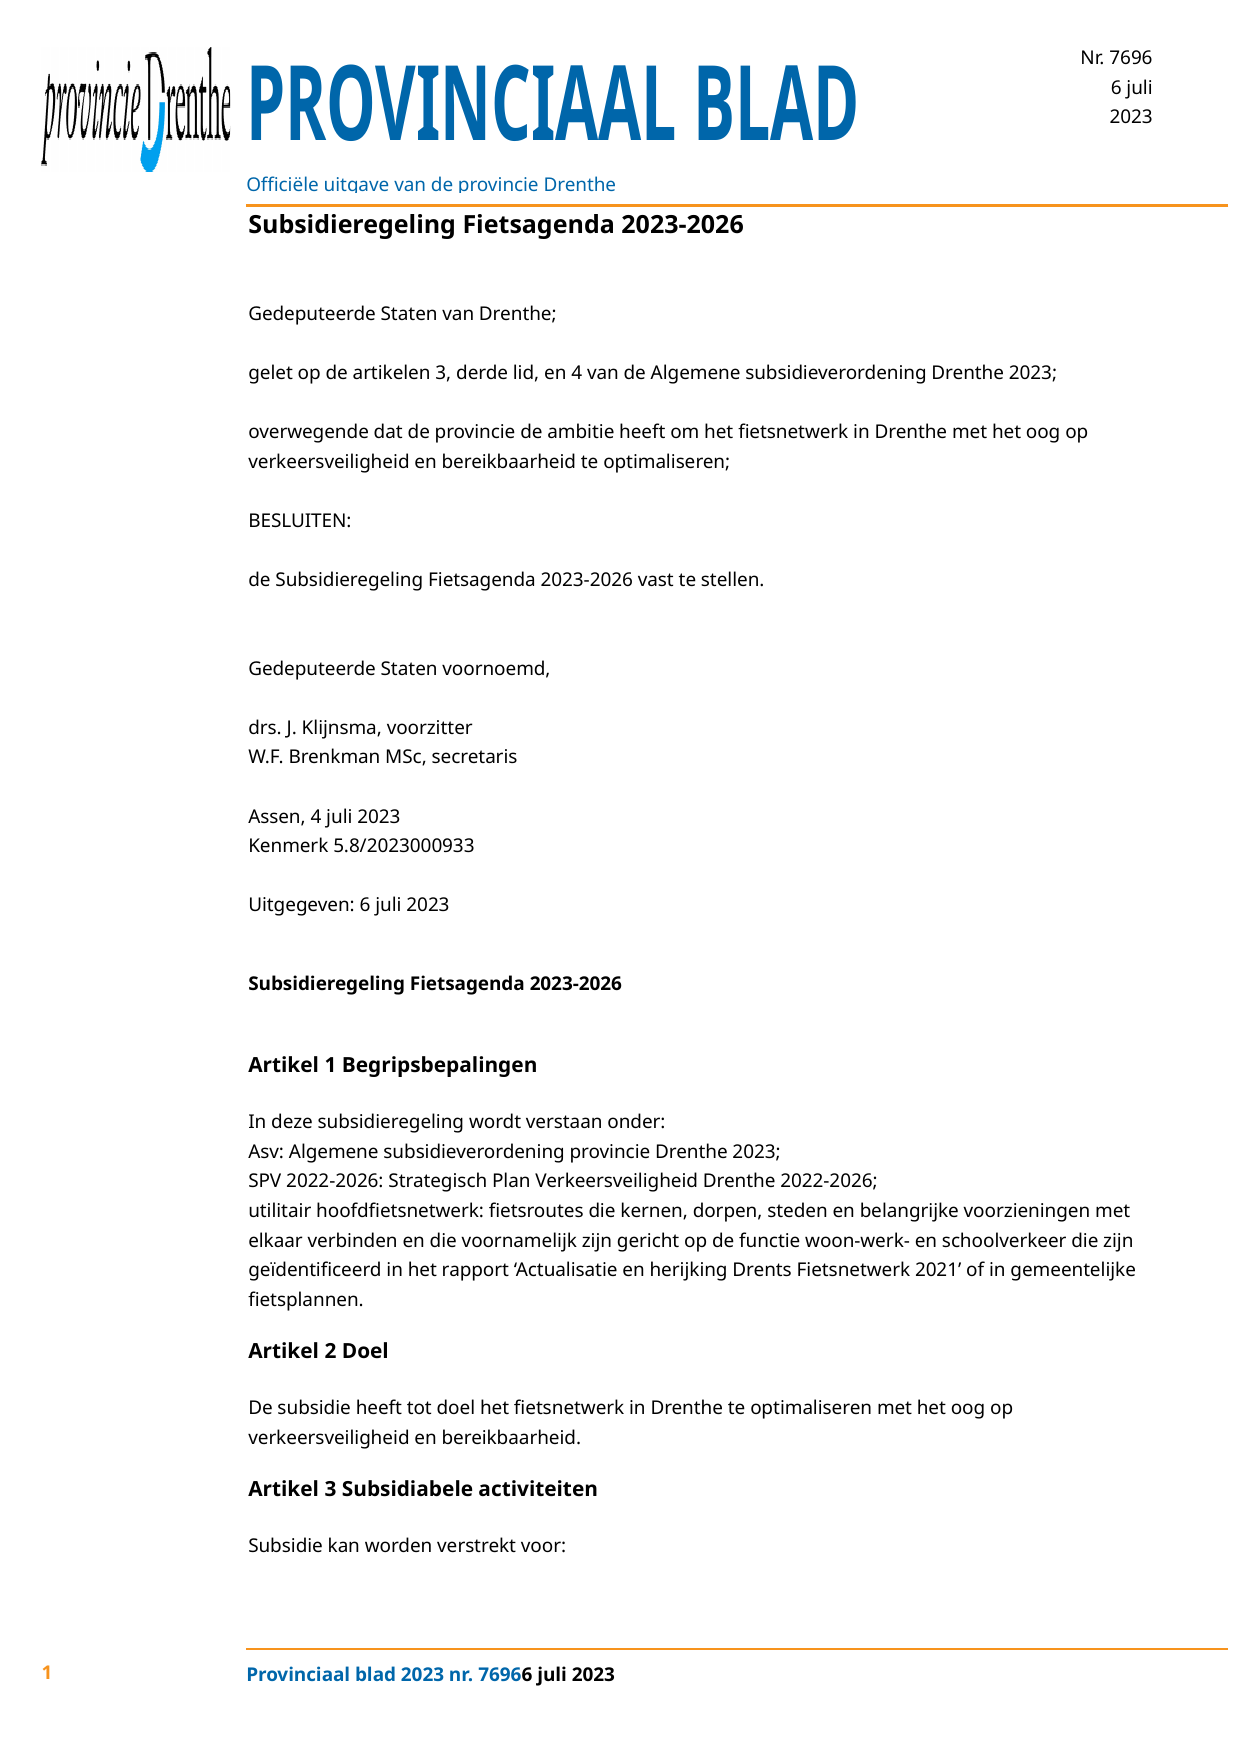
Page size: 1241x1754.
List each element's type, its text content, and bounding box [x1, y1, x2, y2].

text Gedeputeerde Staten voornoemd, [248, 655, 1152, 681]
text In deze subsidieregeling wordt verstaan onder: [248, 1108, 1152, 1134]
text Subsidieregeling Fietsagenda 2023-2026 [248, 970, 1152, 996]
text utilitair hoofdfietsnetwerk: fietsroutes die kernen, dorpen, steden en belangrijke voorzieningen met elkaar verbinden en die voornamelijk zijn gericht op de functie woon-werk- en schoolverkeer die zijn geïdentificeerd in het rapport ‘Actualisatie en herijking Drents Fietsnetwerk 2021’ of in gemeentelijke fietsplannen. [248, 1197, 1152, 1312]
text Gedeputeerde Staten van Drenthe; [248, 300, 1152, 326]
text Asv: Algemene subsidieverordening provincie Drenthe 2023; [248, 1138, 1152, 1164]
text overwegende dat de provincie de ambitie heeft om het fietsnetwerk in Drenthe met het oog op verkeersveiligheid en bereikbaarheid te optimaliseren; [248, 418, 1152, 473]
text Subsidieregeling Fietsagenda 2023-2026 [248, 207, 1152, 241]
text SPV 2022-2026: Strategisch Plan Verkeersveiligheid Drenthe 2022-2026; [248, 1168, 1152, 1193]
text drs. J. Klijnsma, voorzitter [248, 714, 1152, 740]
text Artikel 2 Doel [248, 1336, 1152, 1365]
text Uitgegeven: 6 juli 2023 [248, 892, 1152, 917]
text BESLUITEN: [248, 507, 1152, 533]
text Kenmerk 5.8/2023000933 [248, 832, 1152, 858]
text De subsidie heeft tot doel het fietsnetwerk in Drenthe te optimaliseren met het oog op verkeersveiligheid en bereikbaarheid. [248, 1394, 1152, 1450]
text Assen, 4 juli 2023 [248, 803, 1152, 828]
text de Subsidieregeling Fietsagenda 2023-2026 vast te stellen. [248, 566, 1152, 592]
picture [41, 47, 231, 172]
text Artikel 1 Begripsbepalingen [248, 1050, 1152, 1079]
text Subsidie kan worden verstrekt voor: [248, 1532, 1152, 1558]
text Artikel 3 Subsidiabele activiteiten [248, 1474, 1152, 1503]
text gelet op de artikelen 3, derde lid, en 4 van de Algemene subsidieverordening Drenthe 2023; [248, 359, 1152, 385]
text W.F. Brenkman MSc, secretaris [248, 744, 1152, 769]
